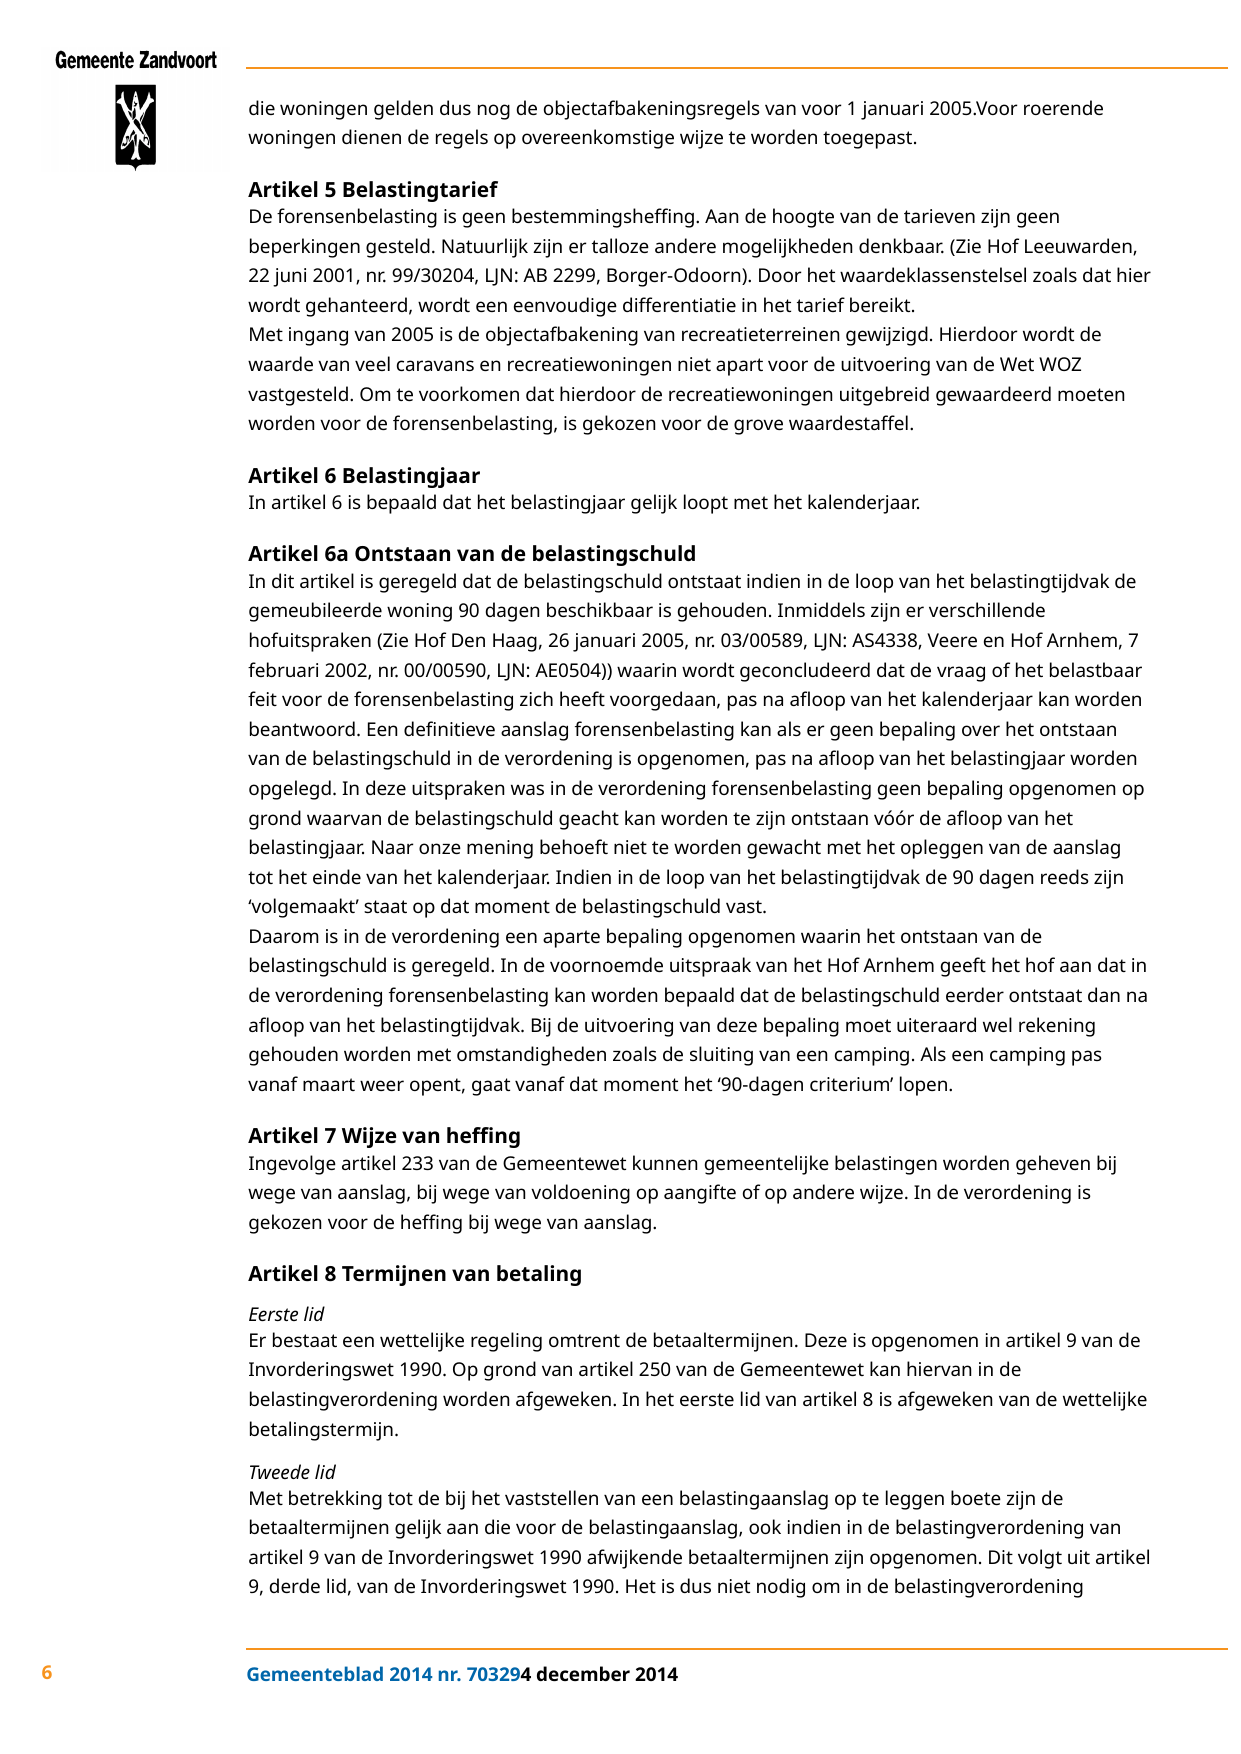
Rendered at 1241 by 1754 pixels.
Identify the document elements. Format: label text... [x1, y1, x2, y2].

text Artikel 8 Termijnen van betaling [248, 1259, 1152, 1288]
text Eerste lid [248, 1301, 1152, 1327]
text Artikel 5 Belastingtarief [248, 175, 1152, 203]
text Daarom is in de verordening een aparte bepaling opgenomen waarin het ontstaan van de belastingschuld is geregeld. In de voornoemde uitspraak van het Hof Arnhem geeft het hof aan dat in de verordening forensenbelasting kan worden bepaald dat de belastingschuld eerder ontstaat dan na afloop van het belastingtijdvak. Bij de uitvoering van deze bepaling moet uiteraard wel rekening gehouden worden met omstandigheden zoals de sluiting van een camping. Als een camping pas vanaf maart weer opent, gaat vanaf dat moment het ‘90-dagen criterium’ lopen. [248, 923, 1152, 1097]
text Met betrekking tot de bij het vaststellen van een belastingaanslag op te leggen boete zijn de betaaltermijnen gelijk aan die voor de belastingaanslag, ook indien in de belastingverordening van artikel 9 van de Invorderingswet 1990 afwijkende betaaltermijnen zijn opgenomen. Dit volgt uit artikel 9, derde lid, van de Invorderingswet 1990. Het is dus niet nodig om in de belastingverordening [248, 1485, 1152, 1599]
text die woningen gelden dus nog de objectafbakeningsregels van voor 1 januari 2005.Voor roerende woningen dienen de regels op overeenkomstige wijze te worden toegepast. [248, 95, 1152, 150]
text Met ingang van 2005 is de objectafbakening van recreatieterreinen gewijzigd. Hierdoor wordt de waarde van veel caravans en recreatiewoningen niet apart voor de uitvoering van de Wet WOZ vastgesteld. Om te voorkomen dat hierdoor de recreatiewoningen uitgebreid gewaardeerd moeten worden voor de forensenbelasting, is gekozen voor de grove waardestaffel. [248, 322, 1152, 436]
text De forensenbelasting is geen bestemmingsheffing. Aan de hoogte van de tarieven zijn geen beperkingen gesteld. Natuurlijk zijn er talloze andere mogelijkheden denkbaar. (Zie Hof Leeuwarden, 22 juni 2001, nr. 99/30204, LJN: AB 2299, Borger-Odoorn). Door het waardeklassenstelsel zoals dat hier wordt gehanteerd, wordt een eenvoudige differentiatie in het tarief bereikt. [248, 203, 1152, 318]
text Artikel 6 Belastingjaar [248, 461, 1152, 489]
text Er bestaat een wettelijke regeling omtrent de betaaltermijnen. Deze is opgenomen in artikel 9 van de Invorderingswet 1990. Op grond van artikel 250 van de Gemeentewet kan hiervan in de belastingverordening worden afgeweken. In het eerste lid van artikel 8 is afgeweken van de wettelijke betalingstermijn. [248, 1327, 1152, 1442]
text In dit artikel is geregeld dat de belastingschuld ontstaat indien in de loop van het belastingtijdvak de gemeubileerde woning 90 dagen beschikbaar is gehouden. Inmiddels zijn er verschillende hofuitspraken (Zie Hof Den Haag, 26 januari 2005, nr. 03/00589, LJN: AS4338, Veere en Hof Arnhem, 7 februari 2002, nr. 00/00590, LJN: AE0504)) waarin wordt geconcludeerd dat de vraag of het belastbaar feit voor de forensenbelasting zich heeft voorgedaan, pas na afloop van het kalenderjaar kan worden beantwoord. Een definitieve aanslag forensenbelasting kan als er geen bepaling over het ontstaan van de belastingschuld in de verordening is opgenomen, pas na afloop van het belastingjaar worden opgelegd. In deze uitspraken was in de verordening forensenbelasting geen bepaling opgenomen op grond waarvan de belastingschuld geacht kan worden te zijn ontstaan vóór de afloop van het belastingjaar. Naar onze mening behoeft niet te worden gewacht met het opleggen van de aanslag tot het einde van het kalenderjaar. Indien in de loop van het belastingtijdvak de 90 dagen reeds zijn ‘volgemaakt’ staat op dat moment de belastingschuld vast. [248, 568, 1152, 919]
picture [41, 47, 231, 172]
text In artikel 6 is bepaald dat het belastingjaar gelijk loopt met het kalenderjaar. [248, 489, 1152, 515]
text Artikel 7 Wijze van heffing [248, 1121, 1152, 1150]
text Ingevolge artikel 233 van de Gemeentewet kunnen gemeentelijke belastingen worden geheven bij wege van aanslag, bij wege van voldoening op aangifte of op andere wijze. In de verordening is gekozen voor de heffing bij wege van aanslag. [248, 1150, 1152, 1235]
text Artikel 6a Ontstaan van de belastingschuld [248, 539, 1152, 568]
text Tweede lid [248, 1459, 1152, 1485]
